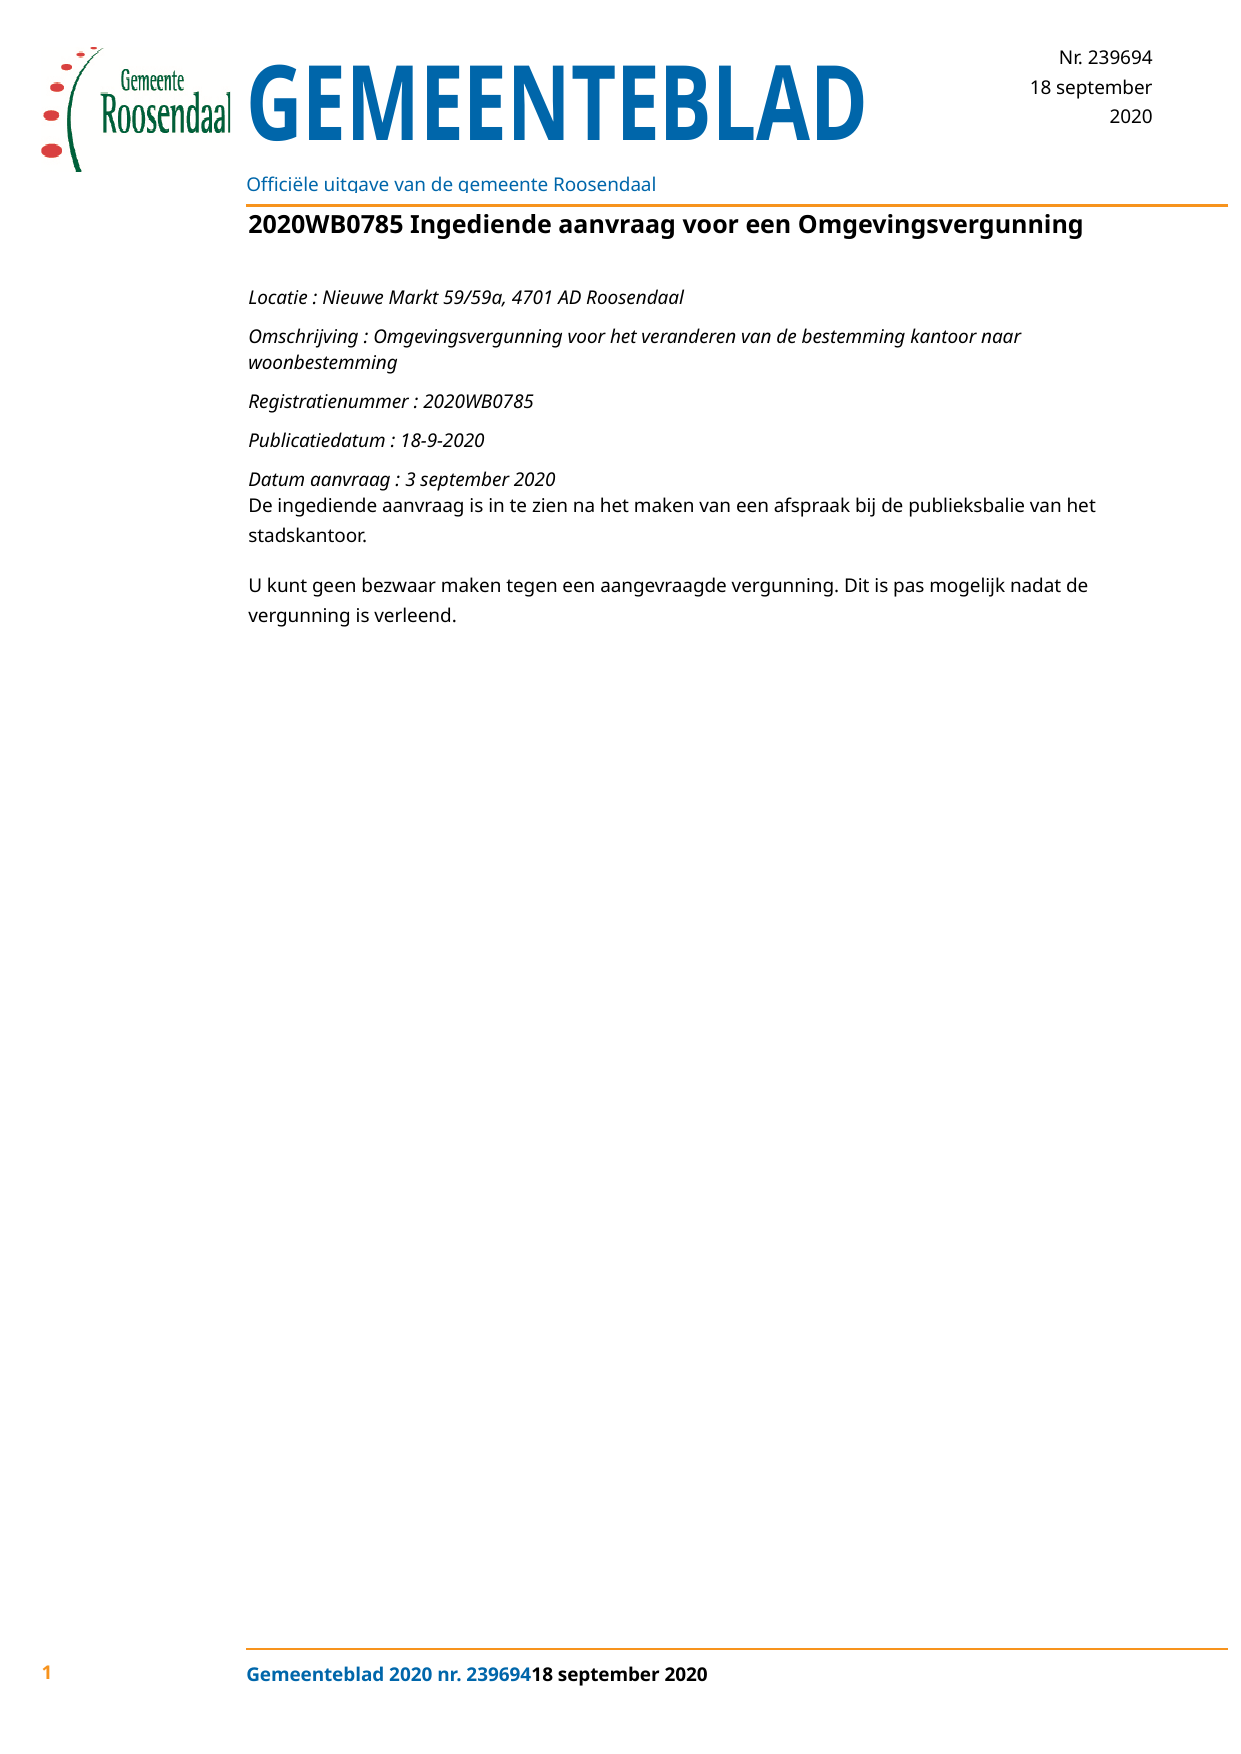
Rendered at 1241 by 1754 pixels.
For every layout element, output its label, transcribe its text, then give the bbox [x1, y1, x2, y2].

text Publicatiedatum : 18-9-2020 [248, 427, 1152, 453]
text 2020WB0785 Ingediende aanvraag voor een Omgevingsvergunning [248, 207, 1152, 241]
text U kunt geen bezwaar maken tegen een aangevraagde vergunning. Dit is pas mogelijk nadat de vergunning is verleend. [248, 572, 1152, 628]
picture [41, 47, 231, 172]
text Datum aanvraag : 3 september 2020 [248, 467, 1152, 492]
text Registratienummer : 2020WB0785 [248, 388, 1152, 414]
text De ingediende aanvraag is in te zien na het maken van een afspraak bij de publieksbalie van het stadskantoor. [248, 492, 1152, 548]
text Locatie : Nieuwe Markt 59/59a, 4701 AD Roosendaal [248, 284, 1152, 309]
text Omschrijving : Omgevingsvergunning voor het veranderen van de bestemming kantoor naar woonbestemming [248, 323, 1152, 374]
